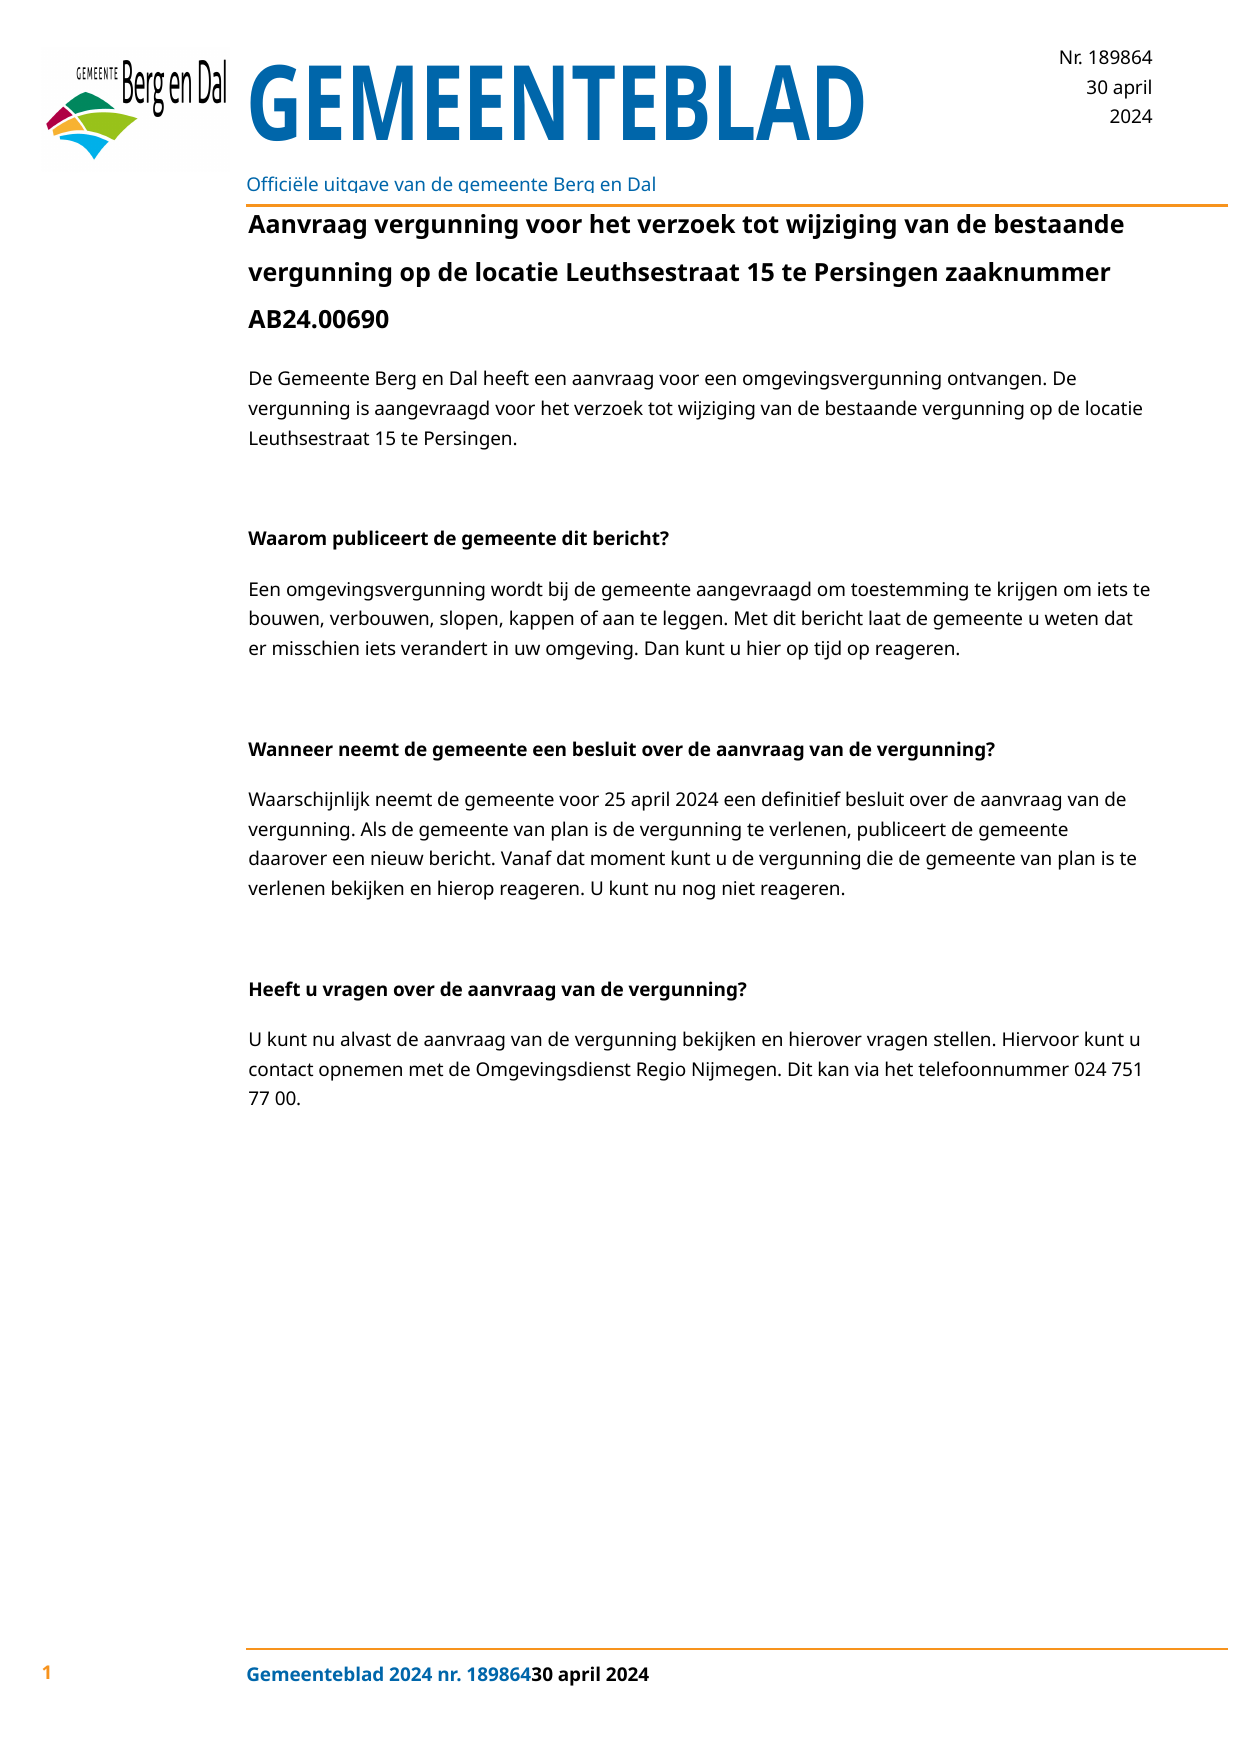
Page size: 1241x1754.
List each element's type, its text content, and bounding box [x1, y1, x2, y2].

text Wanneer neemt de gemeente een besluit over de aanvraag van de vergunning? [248, 736, 1152, 762]
text Aanvraag vergunning voor het verzoek tot wijziging van de bestaande vergunning op de locatie Leuthsestraat 15 te Persingen zaaknummer AB24.00690 [248, 207, 1152, 336]
text Waarom publiceert de gemeente dit bericht? [248, 526, 1152, 551]
text De Gemeente Berg en Dal heeft een aanvraag voor een omgevingsvergunning ontvangen. De vergunning is aangevraagd voor het verzoek tot wijziging van de bestaande vergunning op de locatie Leuthsestraat 15 te Persingen. [248, 366, 1152, 450]
text U kunt nu alvast de aanvraag van de vergunning bekijken en hierover vragen stellen. Hiervoor kunt u contact opnemen met de Omgevingsdienst Regio Nijmegen. Dit kan via het telefoonnummer 024 751 77 00. [248, 1026, 1152, 1111]
text Heeft u vragen over de aanvraag van de vergunning? [248, 976, 1152, 1002]
picture [41, 47, 231, 172]
text Waarschijnlijk neemt de gemeente voor 25 april 2024 een definitief besluit over de aanvraag van de vergunning. Als de gemeente van plan is de vergunning te verlenen, publiceert de gemeente daarover een nieuw bericht. Vanaf dat moment kunt u de vergunning die de gemeente van plan is te verlenen bekijken en hierop reageren. U kunt nu nog niet reageren. [248, 786, 1152, 901]
text Een omgevingsvergunning wordt bij de gemeente aangevraagd om toestemming te krijgen om iets te bouwen, verbouwen, slopen, kappen of aan te leggen. Met dit bericht laat de gemeente u weten dat er misschien iets verandert in uw omgeving. Dan kunt u hier op tijd op reageren. [248, 576, 1152, 661]
